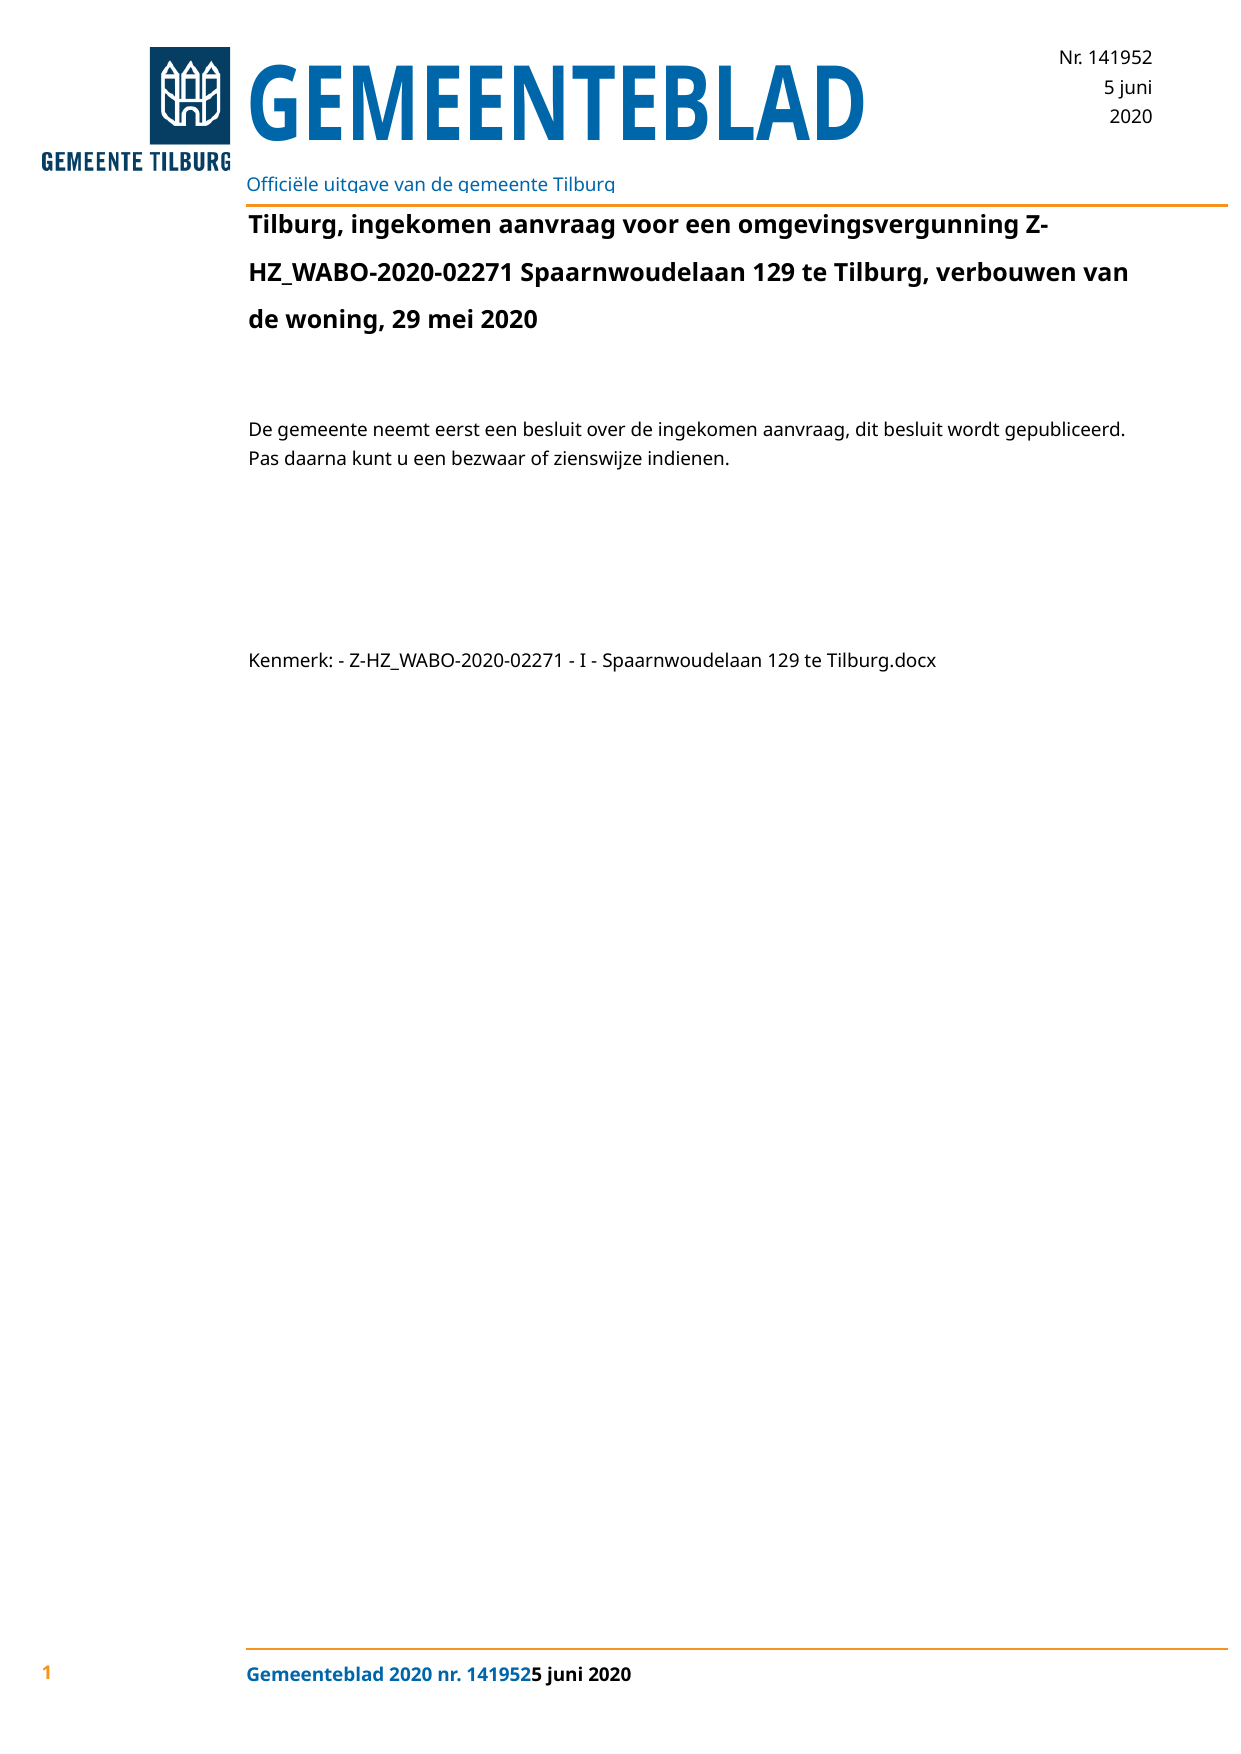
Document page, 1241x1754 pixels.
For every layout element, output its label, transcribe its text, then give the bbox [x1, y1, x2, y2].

text De gemeente neemt eerst een besluit over de ingekomen aanvraag, dit besluit wordt gepubliceerd. Pas daarna kunt u een bezwaar of zienswijze indienen. [248, 416, 1152, 471]
text Kenmerk: - Z-HZ_WABO-2020-02271 - I - Spaarnwoudelaan 129 te Tilburg.docx [248, 647, 1152, 673]
picture [41, 47, 231, 172]
text Tilburg, ingekomen aanvraag voor een omgevingsvergunning Z-HZ_WABO-2020-02271 Spaarnwoudelaan 129 te Tilburg, verbouwen van de woning, 29 mei 2020 [248, 207, 1152, 336]
